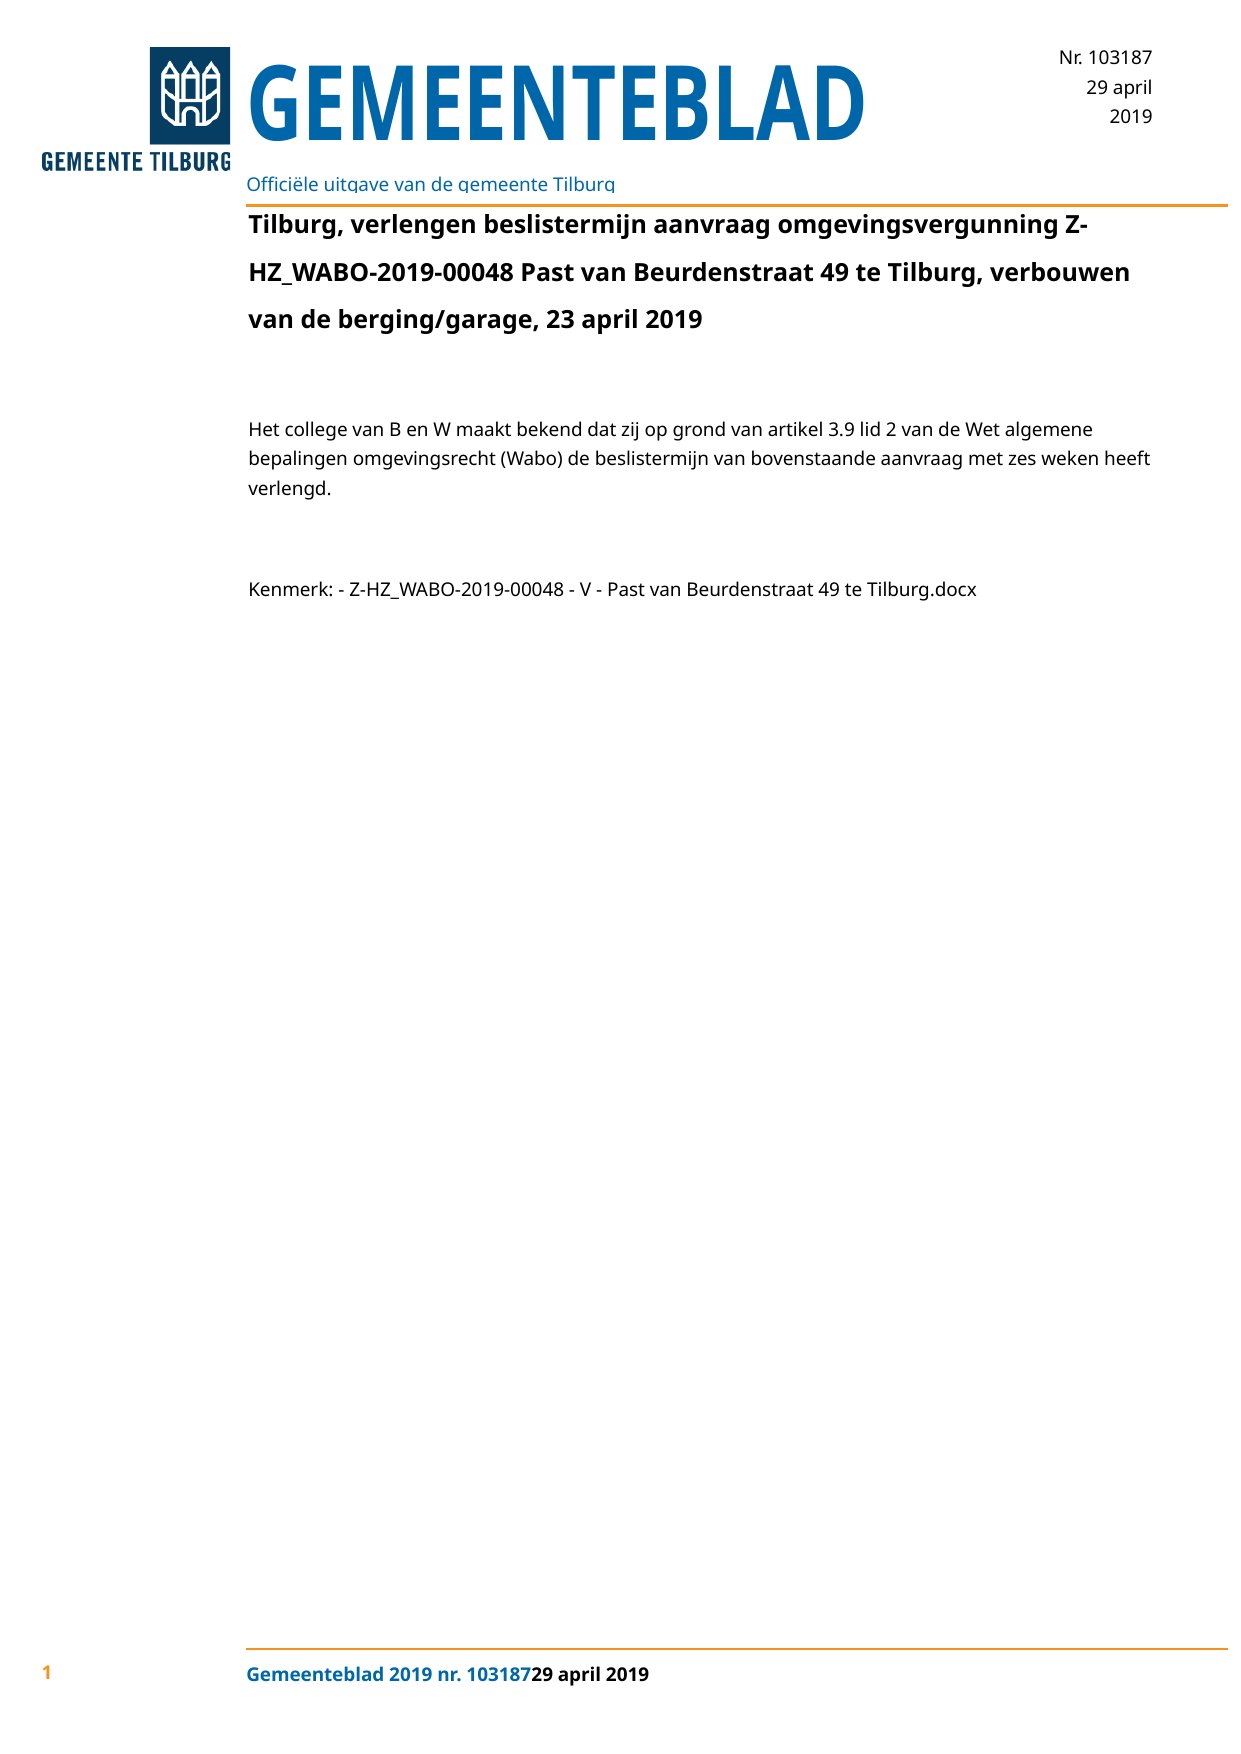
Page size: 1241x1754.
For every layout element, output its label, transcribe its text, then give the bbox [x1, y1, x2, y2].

text Het college van B en W maakt bekend dat zij op grond van artikel 3.9 lid 2 van de Wet algemene bepalingen omgevingsrecht (Wabo) de beslistermijn van bovenstaande aanvraag met zes weken heeft verlengd. [248, 416, 1152, 501]
text Kenmerk: - Z-HZ_WABO-2019-00048 - V - Past van Beurdenstraat 49 te Tilburg.docx [248, 576, 1152, 602]
text Tilburg, verlengen beslistermijn aanvraag omgevingsvergunning Z-HZ_WABO-2019-00048 Past van Beurdenstraat 49 te Tilburg, verbouwen van de berging/garage, 23 april 2019 [248, 207, 1152, 336]
picture [41, 47, 231, 172]
